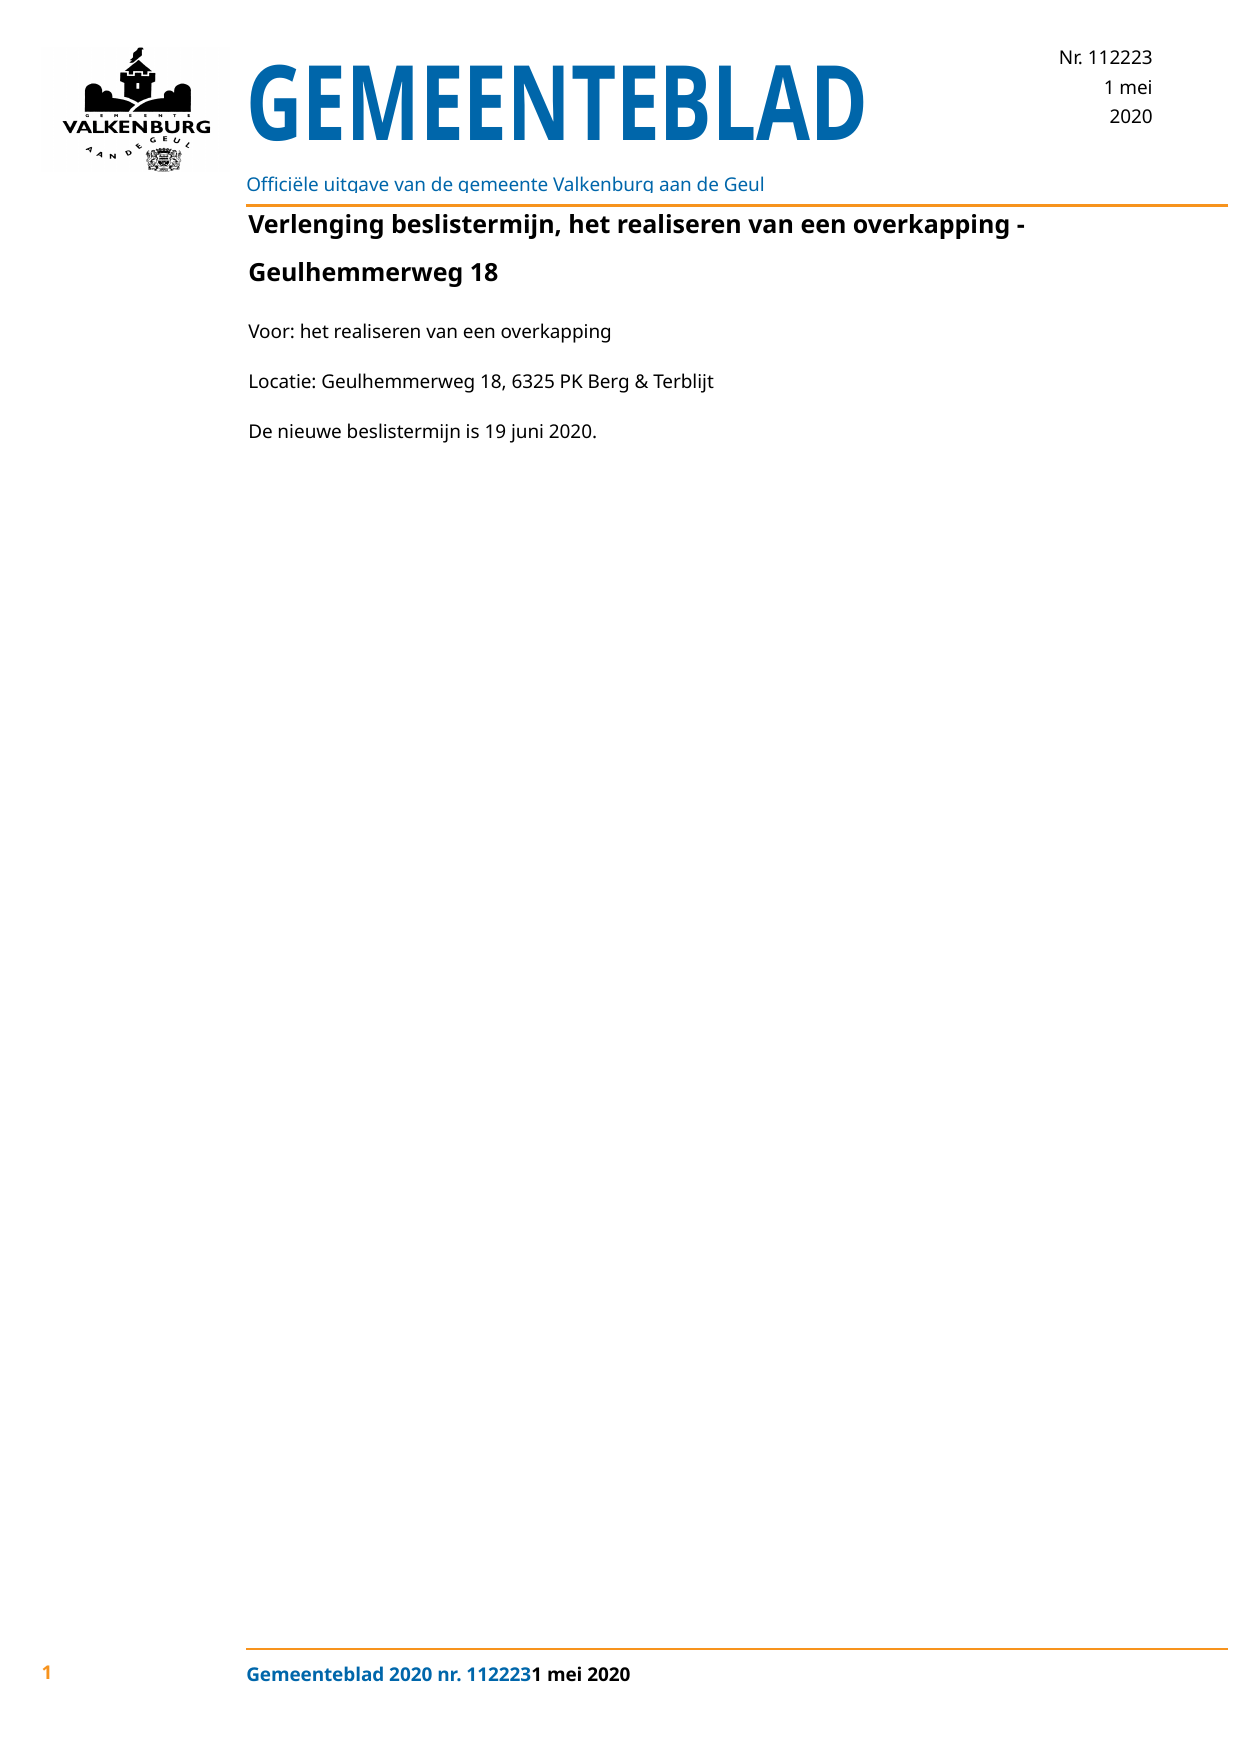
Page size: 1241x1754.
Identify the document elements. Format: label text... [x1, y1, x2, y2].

text Voor: het realiseren van een overkapping [248, 318, 1152, 344]
text Verlenging beslistermijn, het realiseren van een overkapping - Geulhemmerweg 18 [248, 207, 1152, 288]
text Locatie: Geulhemmerweg 18, 6325 PK Berg & Terblijt [248, 368, 1152, 394]
text De nieuwe beslistermijn is 19 juni 2020. [248, 419, 1152, 444]
picture [41, 47, 231, 172]
